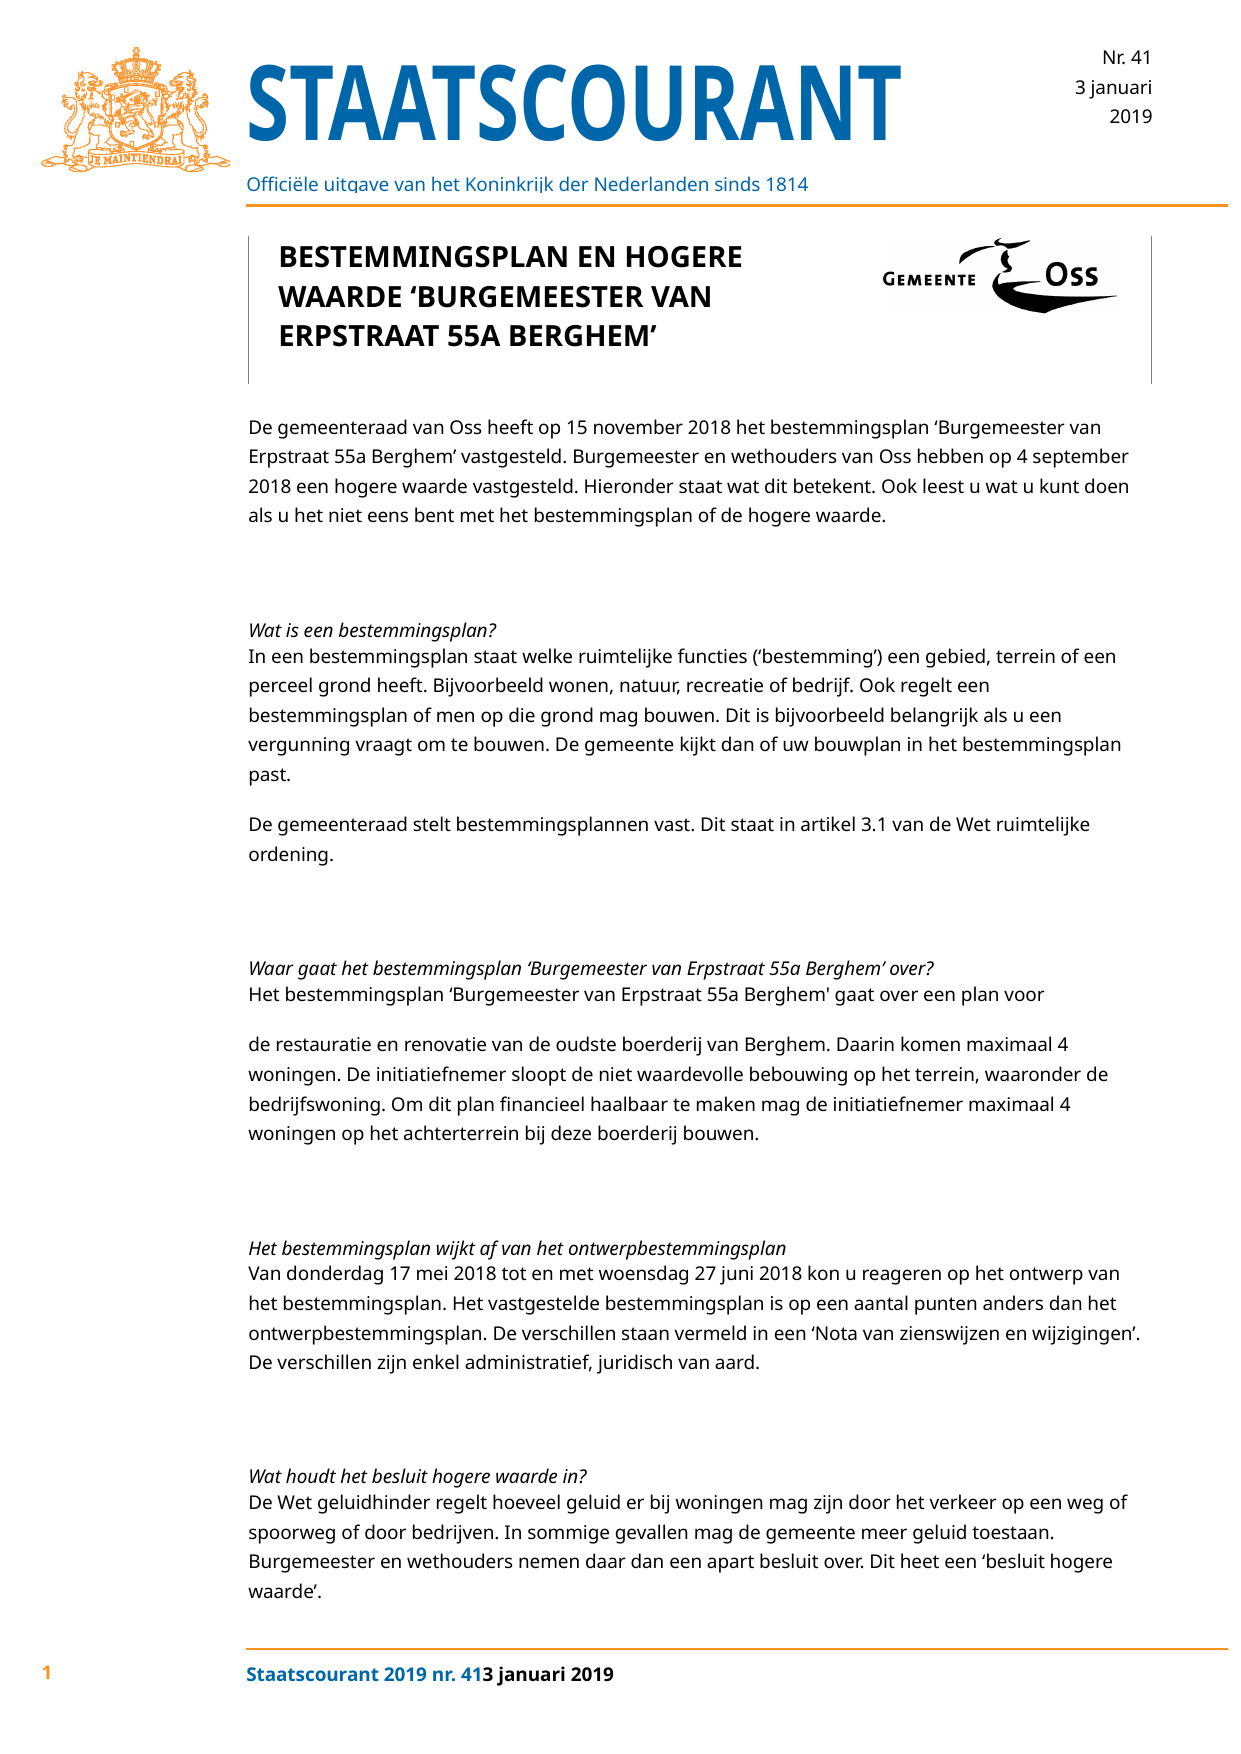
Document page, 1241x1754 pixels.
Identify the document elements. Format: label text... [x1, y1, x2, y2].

text Wat houdt het besluit hogere waarde in? [248, 1464, 1152, 1489]
text de restauratie en renovatie van de oudste boerderij van Berghem. Daarin komen maximaal 4 woningen. De initiatiefnemer sloopt de niet waardevolle bebouwing op het terrein, waaronder de bedrijfswoning. Om dit plan financieel haalbaar te maken mag de initiatiefnemer maximaal 4 woningen op het achterterrein bij deze boerderij bouwen. [248, 1032, 1152, 1146]
table_header BESTEMMINGSPLAN EN HOGERE WAARDE ‘BURGEMEESTER VAN ERPSTRAAT 55A BERGHEM’ [249, 236, 850, 384]
text Waar gaat het bestemmingsplan ‘Burgemeester van Erpstraat 55a Berghem’ over? [248, 956, 1152, 981]
text Wat is een bestemmingsplan? [248, 617, 1152, 643]
text Het bestemmingsplan wijkt af van het ontwerpbestemmingsplan [248, 1235, 1152, 1261]
picture [882, 236, 1119, 314]
table_header [850, 236, 1151, 384]
picture [41, 47, 231, 172]
text Van donderdag 17 mei 2018 tot en met woensdag 27 juni 2018 kon u reageren op het ontwerp van het bestemmingsplan. Het vastgestelde bestemmingsplan is op een aantal punten anders dan het ontwerpbestemmingsplan. De verschillen staan vermeld in een ‘Nota van zienswijzen en wijzigingen’. De verschillen zijn enkel administratief, juridisch van aard. [248, 1261, 1152, 1375]
text Het bestemmingsplan ‘Burgemeester van Erpstraat 55a Berghem' gaat over een plan voor [248, 981, 1152, 1007]
text De Wet geluidhinder regelt hoeveel geluid er bij woningen mag zijn door het verkeer op een weg of spoorweg of door bedrijven. In sommige gevallen mag de gemeente meer geluid toestaan. Burgemeester en wethouders nemen daar dan een apart besluit over. Dit heet een ‘besluit hogere waarde’. [248, 1489, 1152, 1604]
text De gemeenteraad van Oss heeft op 15 november 2018 het bestemmingsplan ‘Burgemeester van Erpstraat 55a Berghem’ vastgesteld. Burgemeester en wethouders van Oss hebben op 4 september 2018 een hogere waarde vastgesteld. Hieronder staat wat dit betekent. Ook leest u wat u kunt doen als u het niet eens bent met het bestemmingsplan of de hogere waarde. [248, 414, 1152, 528]
text In een bestemmingsplan staat welke ruimtelijke functies (‘bestemming’) een gebied, terrein of een perceel grond heeft. Bijvoorbeeld wonen, natuur, recreatie of bedrijf. Ook regelt een bestemmingsplan of men op die grond mag bouwen. Dit is bijvoorbeeld belangrijk als u een vergunning vraagt om te bouwen. De gemeente kijkt dan of uw bouwplan in het bestemmingsplan past. [248, 643, 1152, 787]
text De gemeenteraad stelt bestemmingsplannen vast. Dit staat in artikel 3.1 van de Wet ruimtelijke ordening. [248, 812, 1152, 867]
